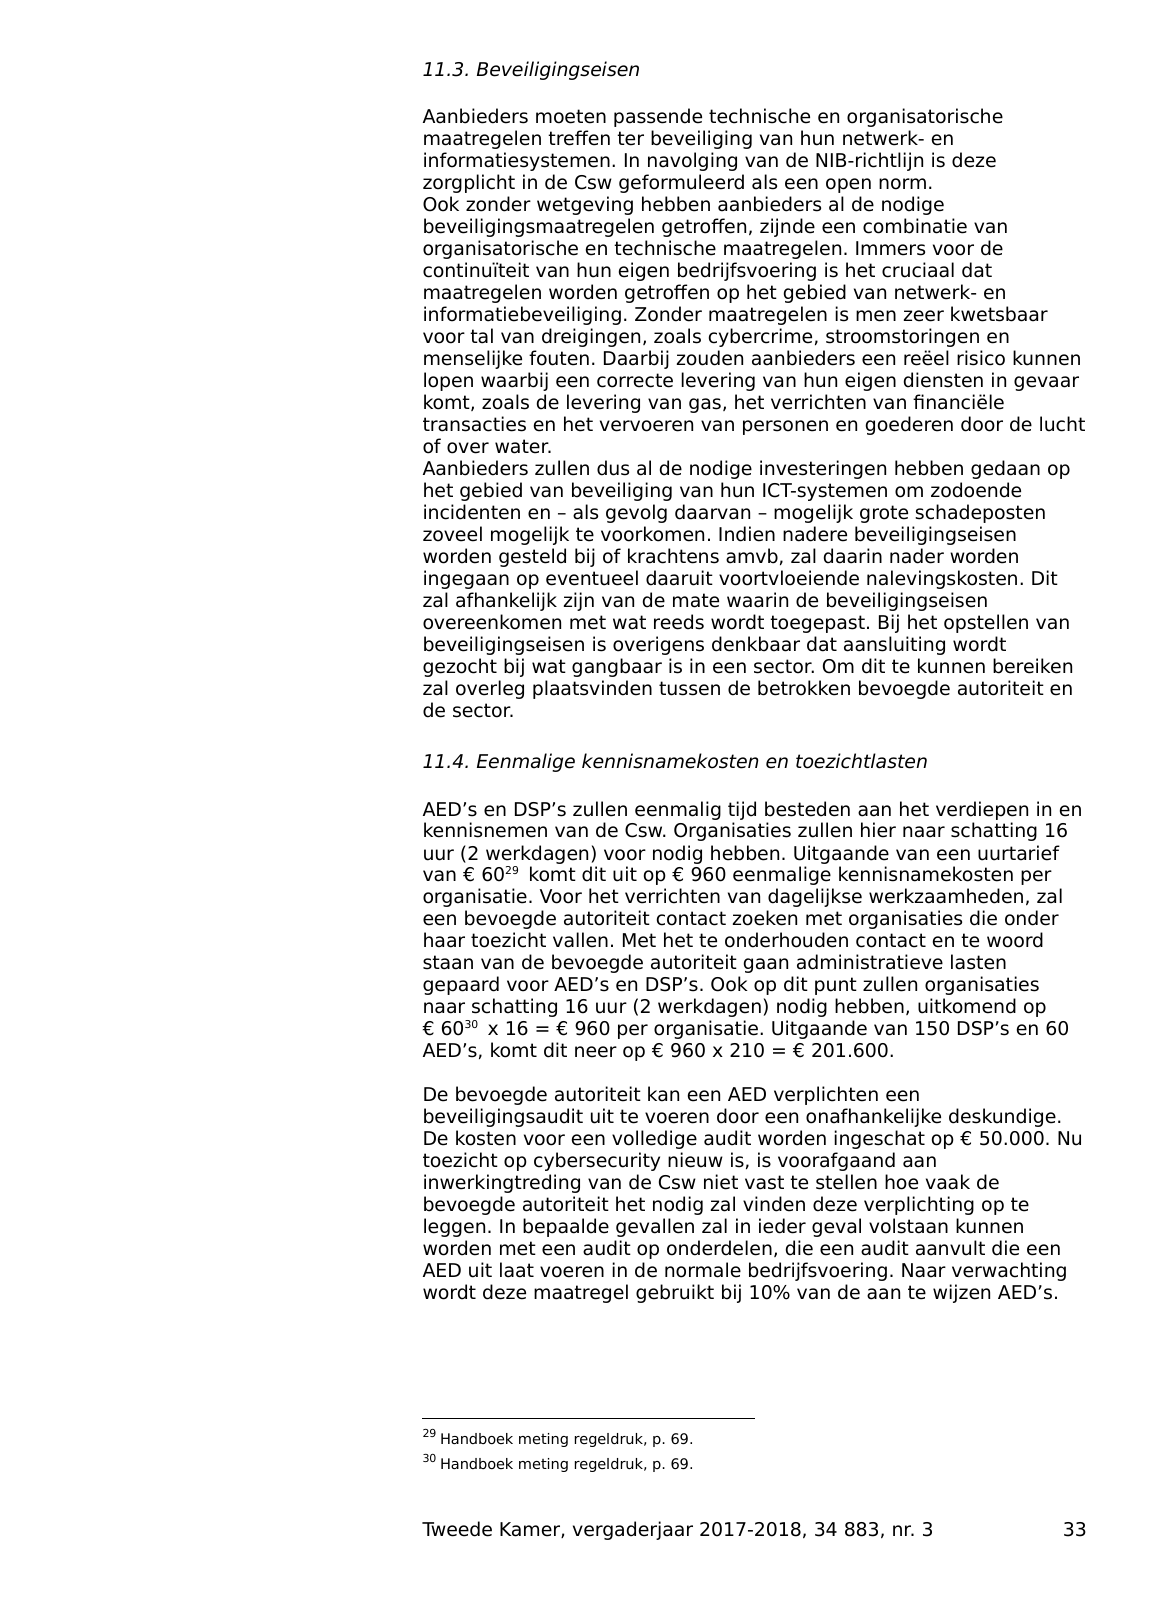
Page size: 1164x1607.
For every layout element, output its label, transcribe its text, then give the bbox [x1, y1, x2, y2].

subtitle 11.3. Beveiligingseisen [422, 59, 1087, 81]
text Handboek meting regeldruk, p. 69. [422, 1452, 1087, 1474]
subtitle 11.4. Eenmalige kennisnamekosten en toezichtlasten [422, 751, 1087, 773]
text De bevoegde autoriteit kan een AED verplichten een beveiligingsaudit uit te voeren door een onafhankelijke deskundige. De kosten voor een volledige audit worden ingeschat op € 50.000. Nu toezicht op cybersecurity nieuw is, is voorafgaand aan inwerkingtreding van de Csw niet vast te stellen hoe vaak de bevoegde autoriteit het nodig zal vinden deze verplichting op te leggen. In bepaalde gevallen zal in ieder geval volstaan kunnen worden met een audit op onderdelen, die een audit aanvult die een AED uit laat voeren in de normale bedrijfsvoering. Naar verwachting wordt deze maatregel gebruikt bij 10% van de aan te wijzen AED’s. [422, 1084, 1087, 1304]
text Aanbieders moeten passende technische en organisatorische maatregelen treffen ter beveiliging van hun netwerk- en informatiesystemen. In navolging van de NIB-richtlijn is deze zorgplicht in de Csw geformuleerd als een open norm. [422, 106, 1087, 194]
text Aanbieders zullen dus al de nodige investeringen hebben gedaan op het gebied van beveiliging van hun ICT-systemen om zodoende incidenten en – als gevolg daarvan – mogelijk grote schadeposten zoveel mogelijk te voorkomen. Indien nadere beveiligingseisen worden gesteld bij of krachtens amvb, zal daarin nader worden ingegaan op eventueel daaruit voortvloeiende nalevingskosten. Dit zal afhankelijk zijn van de mate waarin de beveiligingseisen overeenkomen met wat reeds wordt toegepast. Bij het opstellen van beveiligingseisen is overigens denkbaar dat aansluiting wordt gezocht bij wat gangbaar is in een sector. Om dit te kunnen bereiken zal overleg plaatsvinden tussen de betrokken bevoegde autoriteit en de sector. [422, 458, 1087, 721]
text Ook zonder wetgeving hebben aanbieders al de nodige beveiligingsmaatregelen getroffen, zijnde een combinatie van organisatorische en technische maatregelen. Immers voor de continuïteit van hun eigen bedrijfsvoering is het cruciaal dat maatregelen worden getroffen op het gebied van netwerk- en informatiebeveiliging. Zonder maatregelen is men zeer kwetsbaar voor tal van dreigingen, zoals cybercrime, stroomstoringen en menselijke fouten. Daarbij zouden aanbieders een reëel risico kunnen lopen waarbij een correcte levering van hun eigen diensten in gevaar komt, zoals de levering van gas, het verrichten van financiële transacties en het vervoeren van personen en goederen door de lucht of over water. [422, 194, 1087, 458]
text AED’s en DSP’s zullen eenmalig tijd besteden aan het verdiepen in en kennisnemen van de Csw. Organisaties zullen hier naar schatting 16 uur (2 werkdagen) voor nodig hebben. Uitgaande van een uurtarief van € 60 komt dit uit op € 960 eenmalige kennisnamekosten per organisatie. Voor het verrichten van dagelijkse werkzaamheden, zal een bevoegde autoriteit contact zoeken met organisaties die onder haar toezicht vallen. Met het te onderhouden contact en te woord staan van de bevoegde autoriteit gaan administratieve lasten gepaard voor AED’s en DSP’s. Ook op dit punt zullen organisaties naar schatting 16 uur (2 werkdagen) nodig hebben, uitkomend op € 60 x 16 = € 960 per organisatie. Uitgaande van 150 DSP’s en 60 AED’s, komt dit neer op € 960 x 210 = € 201.600. [422, 798, 1087, 1062]
text Handboek meting regeldruk, p. 69. [422, 1427, 1087, 1449]
